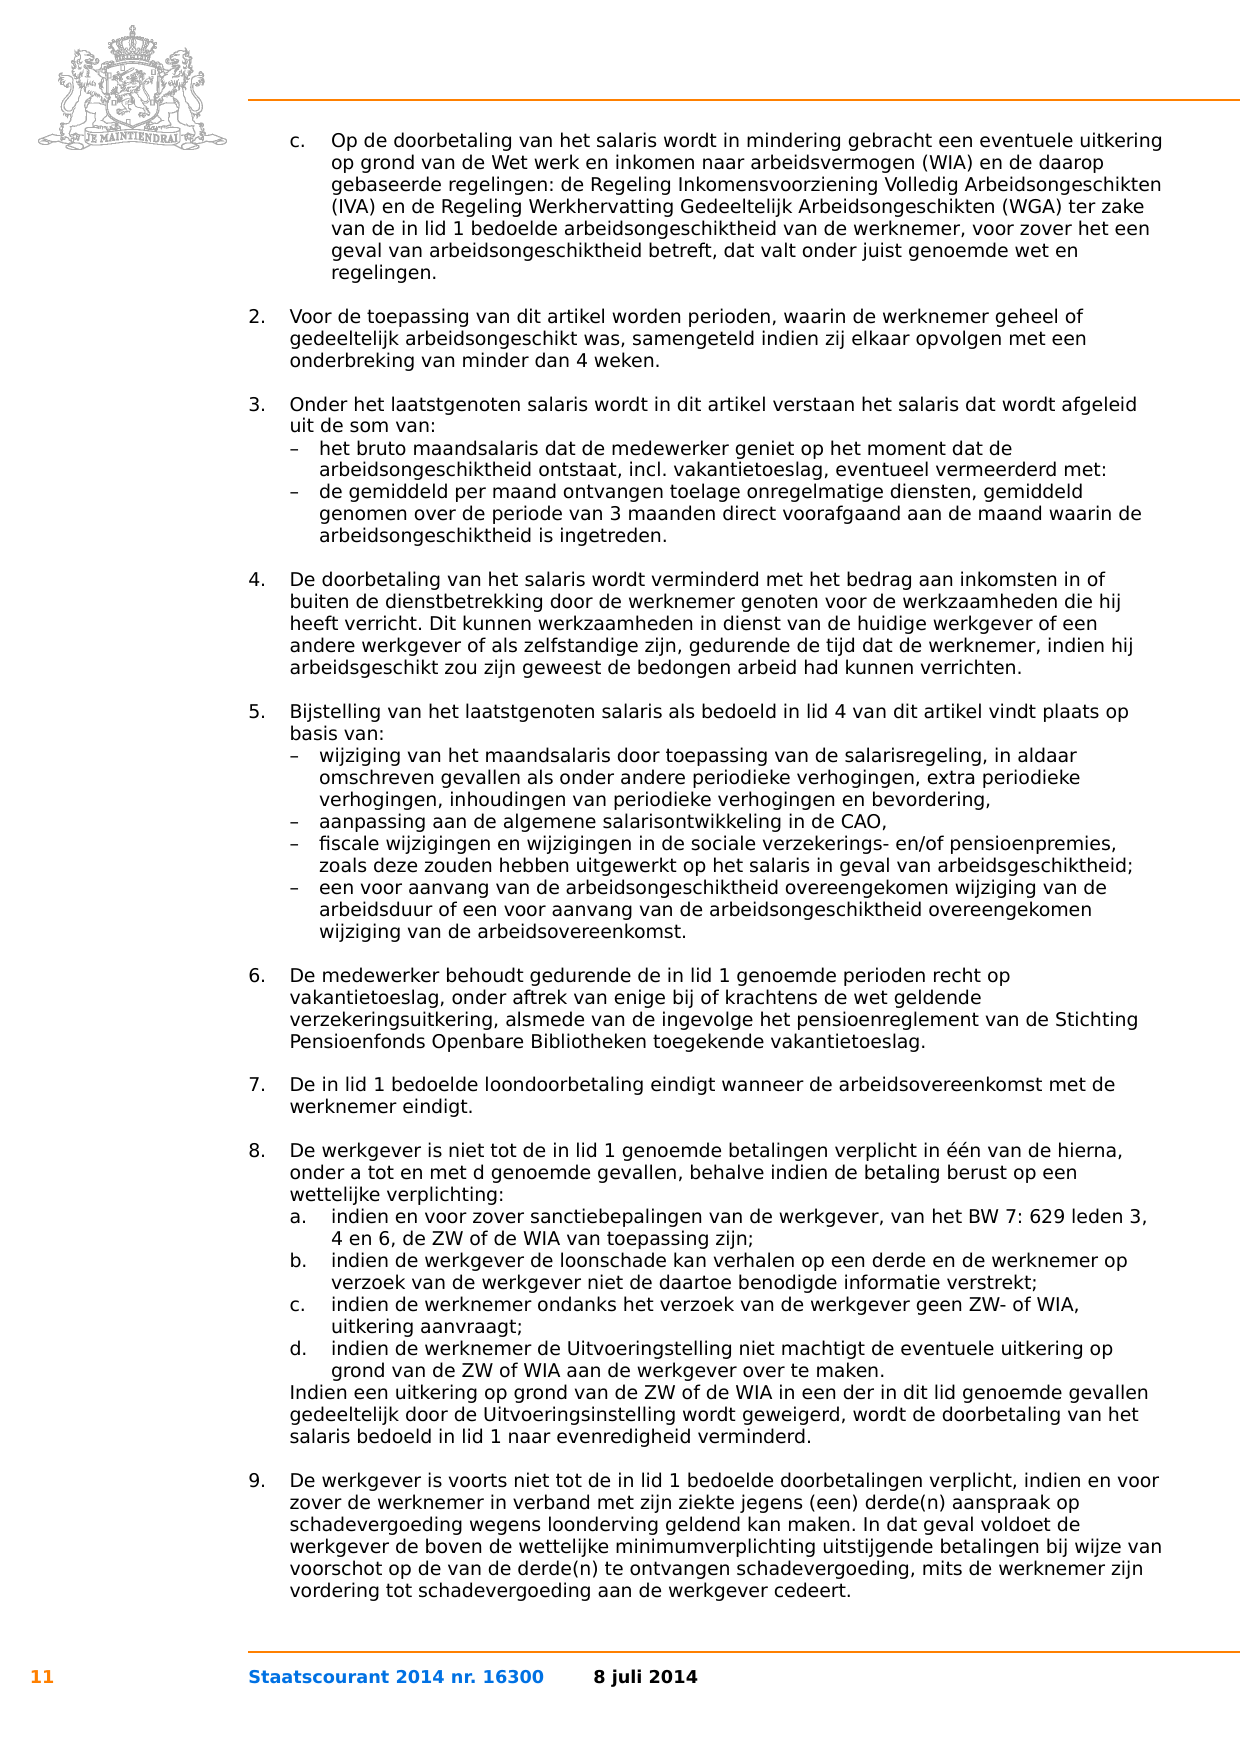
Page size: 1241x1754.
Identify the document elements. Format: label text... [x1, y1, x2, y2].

text – de gemiddeld per maand ontvangen toelage onregelmatige diensten, gemiddeld genomen over de periode van 3 maanden direct voorafgaand aan de maand waarin de arbeidsongeschiktheid is ingetreden. [289, 481, 1163, 547]
text – een voor aanvang van de arbeidsongeschiktheid overeengekomen wijziging van de arbeidsduur of een voor aanvang van de arbeidsongeschiktheid overeengekomen wijziging van de arbeidsovereenkomst. [289, 877, 1163, 943]
text 3. Onder het laatstgenoten salaris wordt in dit artikel verstaan het salaris dat wordt afgeleid uit de som van: [248, 393, 1163, 437]
text c. indien de werknemer ondanks het verzoek van de werkgever geen ZW- of WIA, uitkering aanvraagt; [289, 1294, 1163, 1338]
picture [38, 25, 227, 150]
text a. indien en voor zover sanctiebepalingen van de werkgever, van het BW 7: 629 leden 3, 4 en 6, de ZW of de WIA van toepassing zijn; [289, 1206, 1163, 1250]
text Indien een uitkering op grond van de ZW of de WIA in een der in dit lid genoemde gevallen gedeeltelijk door de Uitvoeringsinstelling wordt geweigerd, wordt de doorbetaling van het salaris bedoeld in lid 1 naar evenredigheid verminderd. [289, 1382, 1163, 1448]
text 5. Bijstelling van het laatstgenoten salaris als bedoeld in lid 4 van dit artikel vindt plaats op basis van: [248, 701, 1163, 745]
text 6. De medewerker behoudt gedurende de in lid 1 genoemde perioden recht op vakantietoeslag, onder aftrek van enige bij of krachtens de wet geldende verzekeringsuitkering, alsmede van de ingevolge het pensioenreglement van de Stichting Pensioenfonds Openbare Bibliotheken toegekende vakantietoeslag. [248, 964, 1163, 1052]
text – het bruto maandsalaris dat de medewerker geniet op het moment dat de arbeidsongeschiktheid ontstaat, incl. vakantietoeslag, eventueel vermeerderd met: [289, 437, 1163, 481]
text 7. De in lid 1 bedoelde loondoorbetaling eindigt wanneer de arbeidsovereenkomst met de werknemer eindigt. [248, 1074, 1163, 1118]
text d. indien de werknemer de Uitvoeringstelling niet machtigt de eventuele uitkering op grond van de ZW of WIA aan de werkgever over te maken. [289, 1338, 1163, 1382]
text – aanpassing aan de algemene salarisontwikkeling in de CAO, [289, 811, 1163, 833]
text 4. De doorbetaling van het salaris wordt verminderd met het bedrag aan inkomsten in of buiten de dienstbetrekking door de werknemer genoten voor de werkzaamheden die hij heeft verricht. Dit kunnen werkzaamheden in dienst van de huidige werkgever of een andere werkgever of als zelfstandige zijn, gedurende de tijd dat de werknemer, indien hij arbeidsgeschikt zou zijn geweest de bedongen arbeid had kunnen verrichten. [248, 569, 1163, 679]
text 2. Voor de toepassing van dit artikel worden perioden, waarin de werknemer geheel of gedeeltelijk arbeidsongeschikt was, samengeteld indien zij elkaar opvolgen met een onderbreking van minder dan 4 weken. [248, 306, 1163, 372]
text 8. De werkgever is niet tot de in lid 1 genoemde betalingen verplicht in één van de hierna, onder a tot en met d genoemde gevallen, behalve indien de betaling berust op een wettelijke verplichting: [248, 1140, 1163, 1206]
text – wijziging van het maandsalaris door toepassing van de salarisregeling, in aldaar omschreven gevallen als onder andere periodieke verhogingen, extra periodieke verhogingen, inhoudingen van periodieke verhogingen en bevordering, [289, 745, 1163, 811]
text b. indien de werkgever de loonschade kan verhalen op een derde en de werknemer op verzoek van de werkgever niet de daartoe benodigde informatie verstrekt; [289, 1250, 1163, 1294]
text c. Op de doorbetaling van het salaris wordt in mindering gebracht een eventuele uitkering op grond van de Wet werk en inkomen naar arbeidsvermogen (WIA) en de daarop gebaseerde regelingen: de Regeling Inkomensvoorziening Volledig Arbeidsongeschikten (IVA) en de Regeling Werkhervatting Gedeeltelijk Arbeidsongeschikten (WGA) ter zake van de in lid 1 bedoelde arbeidsongeschiktheid van de werknemer, voor zover het een geval van arbeidsongeschiktheid betreft, dat valt onder juist genoemde wet en regelingen. [289, 130, 1163, 284]
text 9. De werkgever is voorts niet tot de in lid 1 bedoelde doorbetalingen verplicht, indien en voor zover de werknemer in verband met zijn ziekte jegens (een) derde(n) aanspraak op schadevergoeding wegens loonderving geldend kan maken. In dat geval voldoet de werkgever de boven de wettelijke minimumverplichting uitstijgende betalingen bij wijze van voorschot op de van de derde(n) te ontvangen schadevergoeding, mits de werknemer zijn vordering tot schadevergoeding aan de werkgever cedeert. [248, 1470, 1163, 1602]
text – fiscale wijzigingen en wijzigingen in de sociale verzekerings- en/of pensioenpremies, zoals deze zouden hebben uitgewerkt op het salaris in geval van arbeidsgeschiktheid; [289, 833, 1163, 877]
